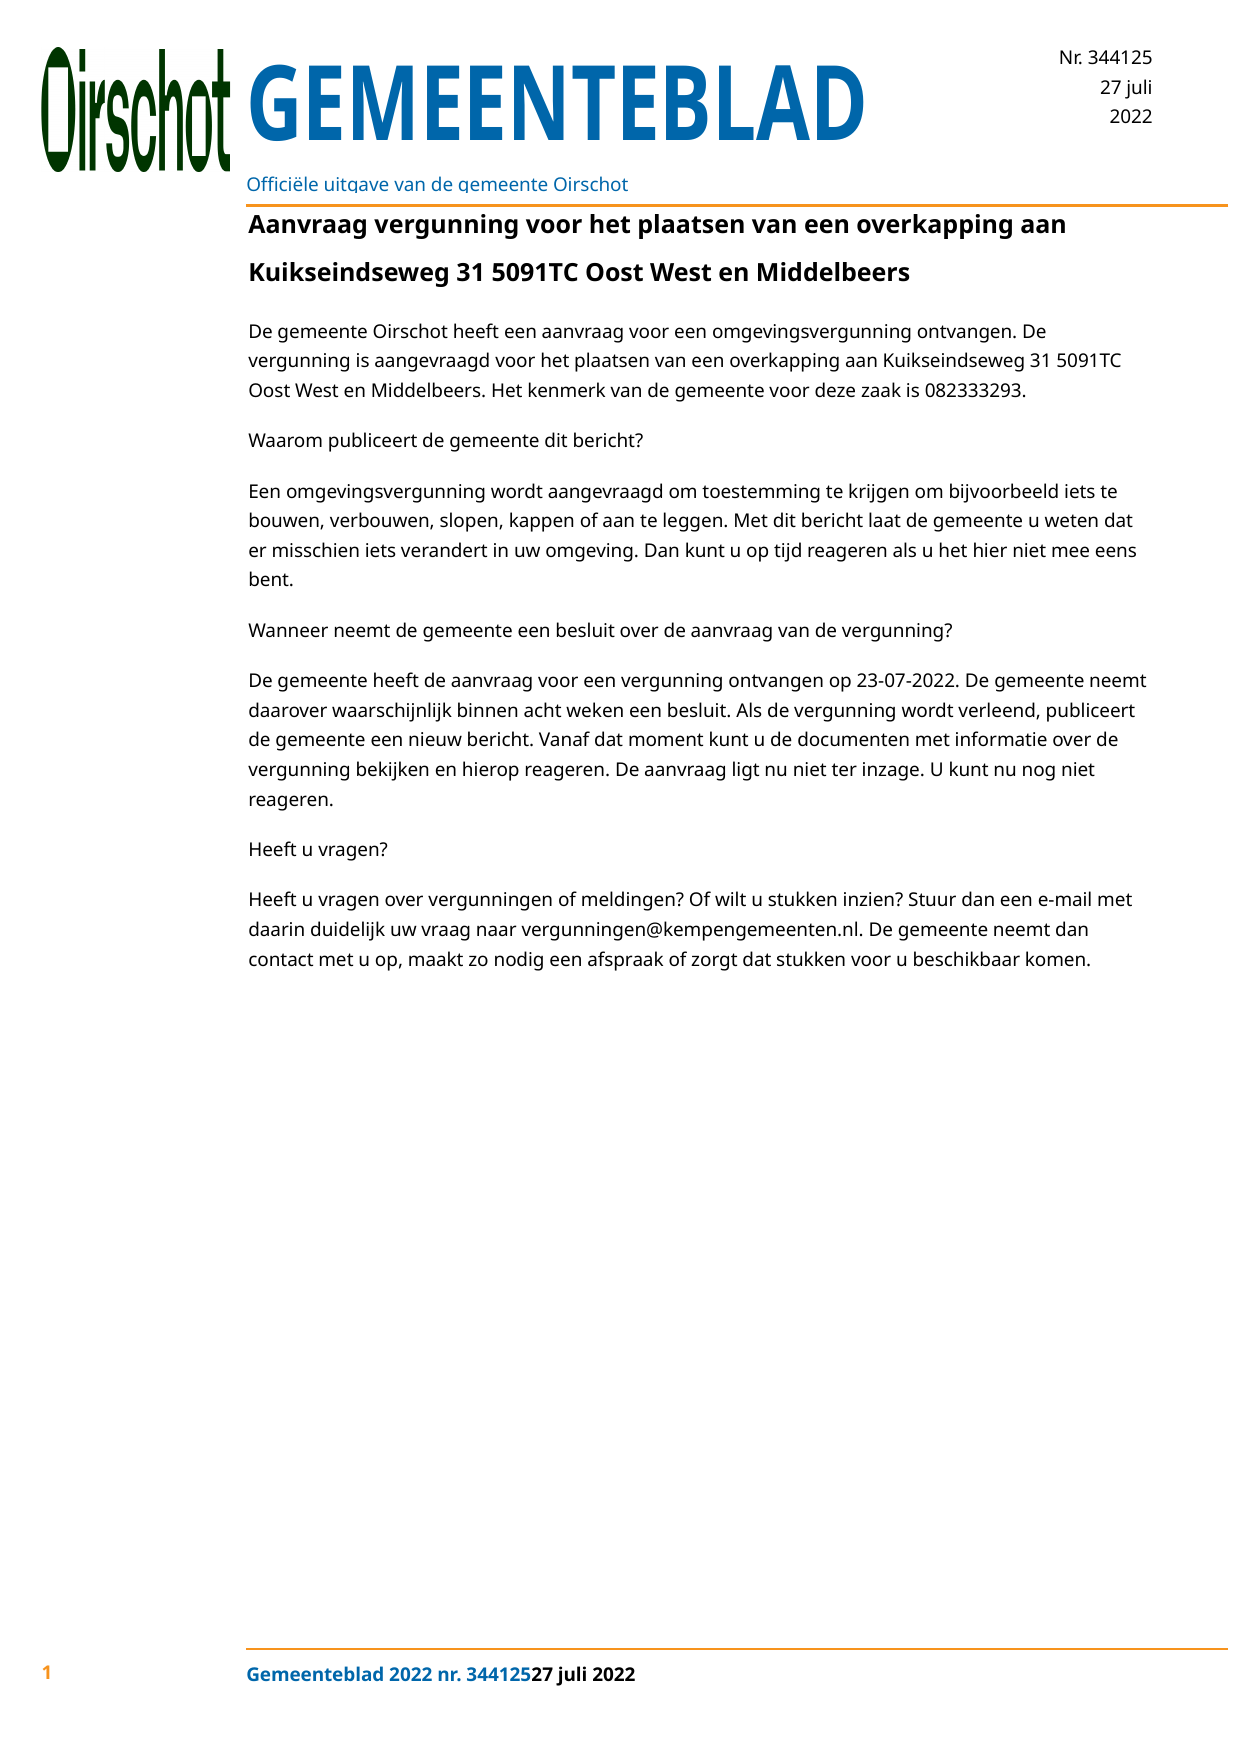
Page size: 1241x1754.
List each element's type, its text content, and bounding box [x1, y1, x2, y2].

text Heeft u vragen over vergunningen of meldingen? Of wilt u stukken inzien? Stuur dan een e-mail met daarin duidelijk uw vraag naar vergunningen@kempengemeenten.nl. De gemeente neemt dan contact met u op, maakt zo nodig een afspraak of zorgt dat stukken voor u beschikbaar komen. [248, 887, 1152, 972]
text Heeft u vragen? [248, 836, 1152, 862]
text De gemeente Oirschot heeft een aanvraag voor een omgevingsvergunning ontvangen. De vergunning is aangevraagd voor het plaatsen van een overkapping aan Kuikseindseweg 31 5091TC Oost West en Middelbeers. Het kenmerk van de gemeente voor deze zaak is 082333293. [248, 318, 1152, 403]
text Aanvraag vergunning voor het plaatsen van een overkapping aan Kuikseindseweg 31 5091TC Oost West en Middelbeers [248, 207, 1152, 288]
picture [41, 47, 231, 172]
text Een omgevingsvergunning wordt aangevraagd om toestemming te krijgen om bijvoorbeeld iets te bouwen, verbouwen, slopen, kappen of aan te leggen. Met dit bericht laat de gemeente u weten dat er misschien iets verandert in uw omgeving. Dan kunt u op tijd reageren als u het hier niet mee eens bent. [248, 478, 1152, 592]
text Wanneer neemt de gemeente een besluit over de aanvraag van de vergunning? [248, 617, 1152, 643]
text Waarom publiceert de gemeente dit bericht? [248, 427, 1152, 453]
text De gemeente heeft de aanvraag voor een vergunning ontvangen op 23-07-2022. De gemeente neemt daarover waarschijnlijk binnen acht weken een besluit. Als de vergunning wordt verleend, publiceert de gemeente een nieuw bericht. Vanaf dat moment kunt u de documenten met informatie over de vergunning bekijken en hierop reageren. De aanvraag ligt nu niet ter inzage. U kunt nu nog niet reageren. [248, 667, 1152, 812]
